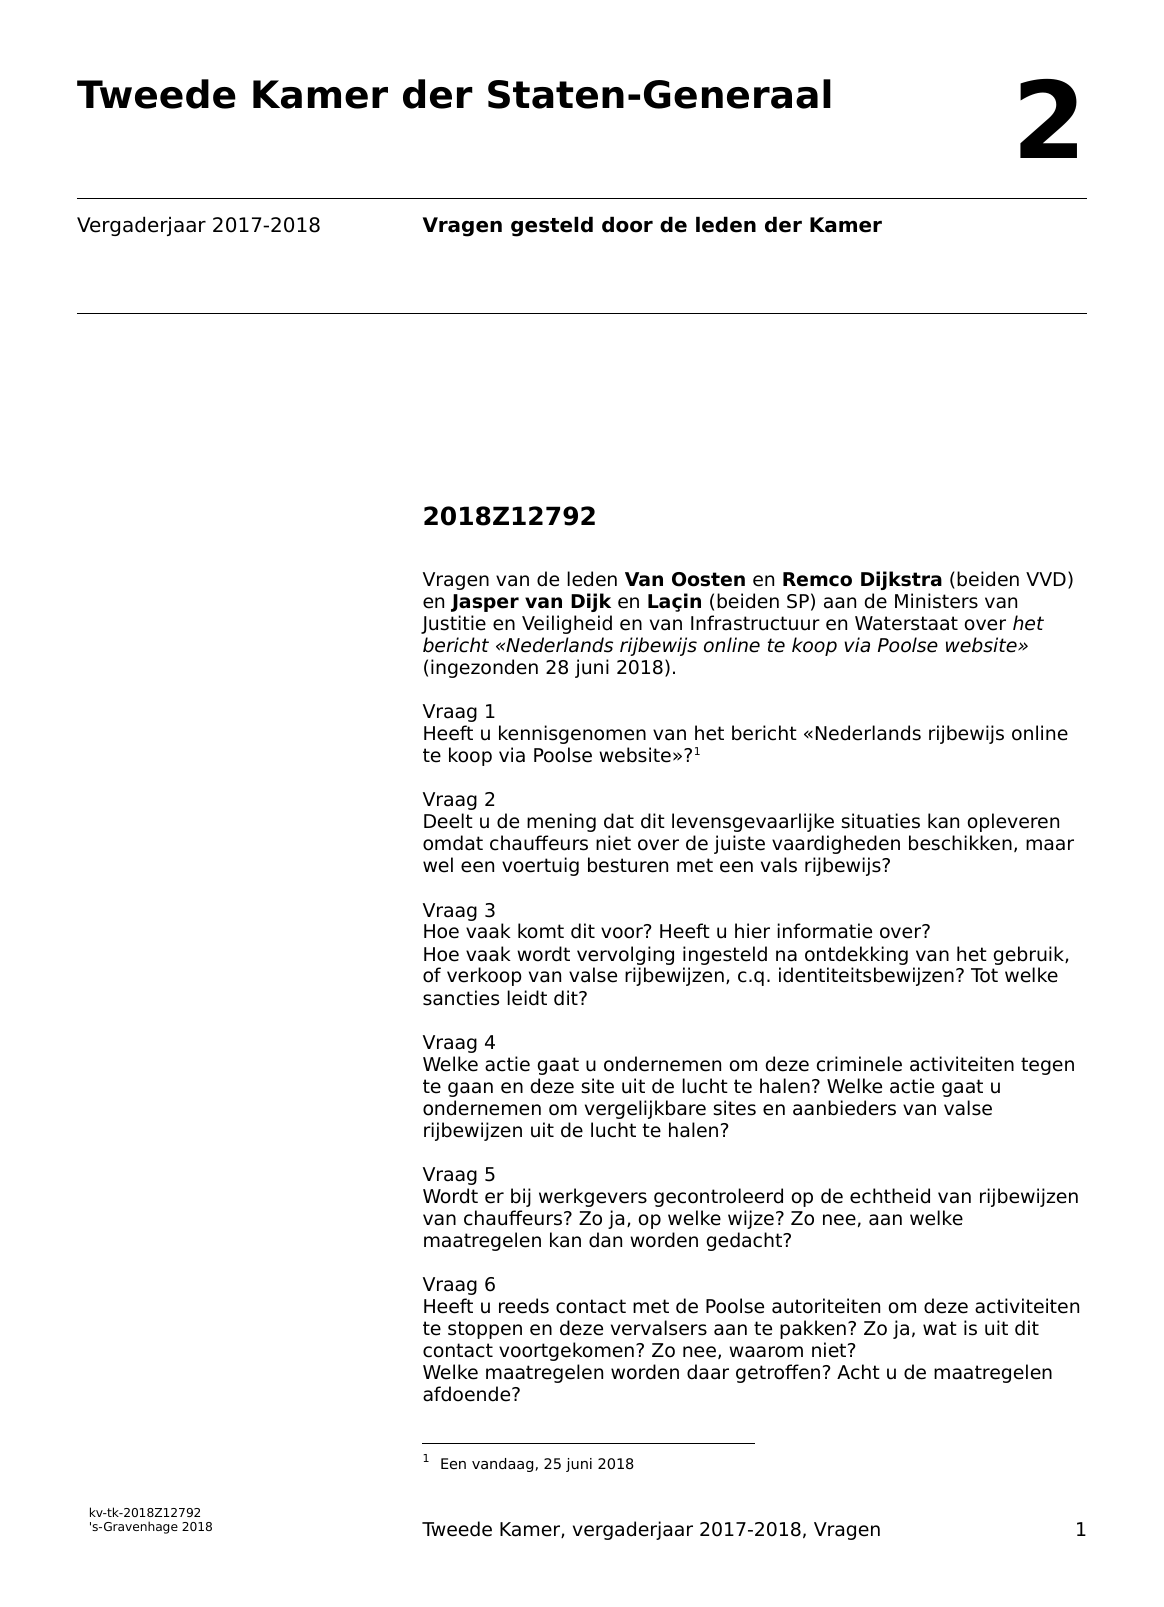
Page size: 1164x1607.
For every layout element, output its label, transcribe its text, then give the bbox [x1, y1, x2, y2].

text Vraag 4 [422, 1032, 1087, 1053]
table_header Tweede Kamer der Staten-Generaal [77, 59, 886, 198]
text kv-tk-2018Z12792 [88, 1506, 323, 1520]
text Vraag 6 [422, 1274, 1087, 1296]
text Vragen van de leden Van Oosten en Remco Dijkstra (beiden VVD) en Jasper van Dijk en Laҫin (beiden SP) aan de Ministers van Justitie en Veiligheid en van Infrastructuur en Waterstaat over het bericht «Nederlands rijbewijs online te koop via Poolse website» (ingezonden 28 juni 2018). [422, 569, 1087, 679]
text Vraag 2 [422, 789, 1087, 811]
text Een vandaag, 25 juni 2018 [422, 1452, 1087, 1474]
text Vraag 1 [422, 701, 1087, 723]
text Vraag 3 [422, 899, 1087, 921]
text Heeft u kennisgenomen van het bericht «Nederlands rijbewijs online te koop via Poolse website»? [422, 723, 1087, 767]
text Welke maatregelen worden daar getroffen? Acht u de maatregelen afdoende? [422, 1362, 1087, 1406]
text Welke actie gaat u ondernemen om deze criminele activiteiten tegen te gaan en deze site uit de lucht te halen? Welke actie gaat u ondernemen om vergelijkbare sites en aanbieders van valse rijbewijzen uit de lucht te halen? [422, 1053, 1087, 1141]
text 's-Gravenhage 2018 [88, 1520, 323, 1534]
text Hoe vaak komt dit voor? Heeft u hier informatie over? [422, 921, 1087, 943]
text Heeft u reeds contact met de Poolse autoriteiten om deze activiteiten te stoppen en deze vervalsers aan te pakken? Zo ja, wat is uit dit contact voortgekomen? Zo nee, waarom niet? [422, 1296, 1087, 1362]
text Vraag 5 [422, 1164, 1087, 1186]
text Hoe vaak wordt vervolging ingesteld na ontdekking van het gebruik, of verkoop van valse rijbewijzen, c.q. identiteitsbewijzen? Tot welke sancties leidt dit? [422, 943, 1087, 1009]
text Deelt u de mening dat dit levensgevaarlijke situaties kan opleveren omdat chauffeurs niet over de juiste vaardigheden beschikken, maar wel een voertuig besturen met een vals rijbewijs? [422, 811, 1087, 877]
text Wordt er bij werkgevers gecontroleerd op de echtheid van rijbewijzen van chauffeurs? Zo ja, op welke wijze? Zo nee, aan welke maatregelen kan dan worden gedacht? [422, 1186, 1087, 1252]
table_header 2 [886, 59, 1087, 198]
table_cell Vergaderjaar 2017-2018 [77, 199, 422, 313]
text 2018Z12792 [422, 502, 1087, 531]
table_cell Vragen gesteld door de leden der Kamer [422, 199, 1087, 313]
